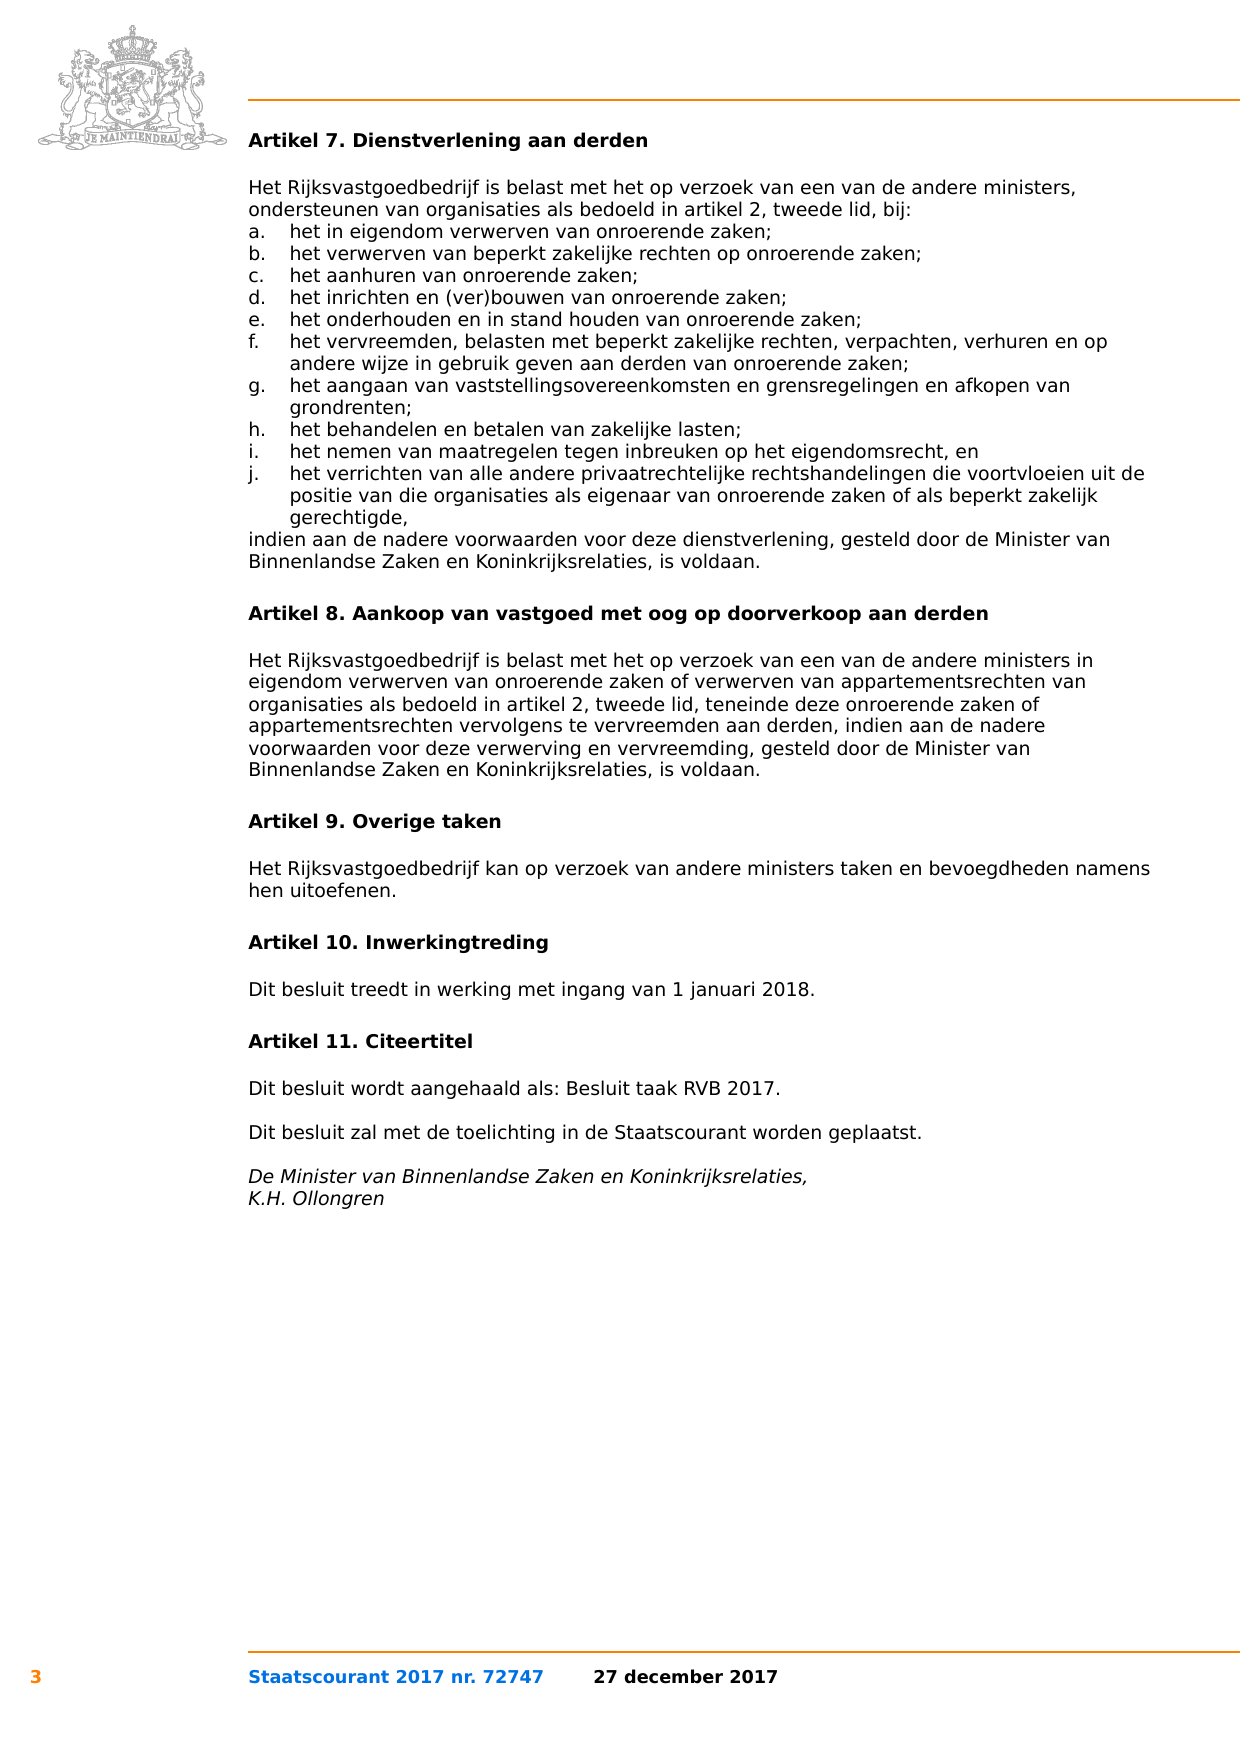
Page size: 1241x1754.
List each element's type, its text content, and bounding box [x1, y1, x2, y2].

subtitle Artikel 10. Inwerkingtreding [248, 932, 1163, 954]
text b. het verwerven van beperkt zakelijke rechten op onroerende zaken; [248, 243, 1163, 265]
text Het Rijksvastgoedbedrijf kan op verzoek van andere ministers taken en bevoegdheden namens hen uitoefenen. [248, 858, 1163, 902]
text g. het aangaan van vaststellingsovereenkomsten en grensregelingen en afkopen van grondrenten; [248, 375, 1163, 419]
text j. het verrichten van alle andere privaatrechtelijke rechtshandelingen die voortvloeien uit de positie van die organisaties als eigenaar van onroerende zaken of als beperkt zakelijk gerechtigde, [248, 463, 1163, 528]
subtitle Artikel 7. Dienstverlening aan derden [248, 130, 1163, 152]
subtitle Artikel 8. Aankoop van vastgoed met oog op doorverkoop aan derden [248, 602, 1163, 624]
text Dit besluit treedt in werking met ingang van 1 januari 2018. [248, 979, 1163, 1001]
text Het Rijksvastgoedbedrijf is belast met het op verzoek van een van de andere ministers in eigendom verwerven van onroerende zaken of verwerven van appartementsrechten van organisaties als bedoeld in artikel 2, tweede lid, teneinde deze onroerende zaken of appartementsrechten vervolgens te vervreemden aan derden, indien aan de nadere voorwaarden voor deze verwerving en vervreemding, gesteld door de Minister van Binnenlandse Zaken en Koninkrijksrelaties, is voldaan. [248, 649, 1163, 781]
text De Minister van Binnenlandse Zaken en Koninkrijksrelaties, K.H. Ollongren [248, 1166, 1163, 1210]
text indien aan de nadere voorwaarden voor deze dienstverlening, gesteld door de Minister van Binnenlandse Zaken en Koninkrijksrelaties, is voldaan. [248, 528, 1163, 572]
text e. het onderhouden en in stand houden van onroerende zaken; [248, 309, 1163, 331]
text a. het in eigendom verwerven van onroerende zaken; [248, 221, 1163, 243]
subtitle Artikel 11. Citeertitel [248, 1031, 1163, 1053]
text f. het vervreemden, belasten met beperkt zakelijke rechten, verpachten, verhuren en op andere wijze in gebruik geven aan derden van onroerende zaken; [248, 331, 1163, 375]
picture [38, 25, 227, 150]
text c. het aanhuren van onroerende zaken; [248, 265, 1163, 287]
text Dit besluit zal met de toelichting in de Staatscourant worden geplaatst. [248, 1122, 1163, 1144]
text Dit besluit wordt aangehaald als: Besluit taak RVB 2017. [248, 1078, 1163, 1100]
text h. het behandelen en betalen van zakelijke lasten; [248, 419, 1163, 441]
text Het Rijksvastgoedbedrijf is belast met het op verzoek van een van de andere ministers, ondersteunen van organisaties als bedoeld in artikel 2, tweede lid, bij: [248, 177, 1163, 221]
text d. het inrichten en (ver)bouwen van onroerende zaken; [248, 287, 1163, 309]
subtitle Artikel 9. Overige taken [248, 811, 1163, 833]
text i. het nemen van maatregelen tegen inbreuken op het eigendomsrecht, en [248, 441, 1163, 463]
